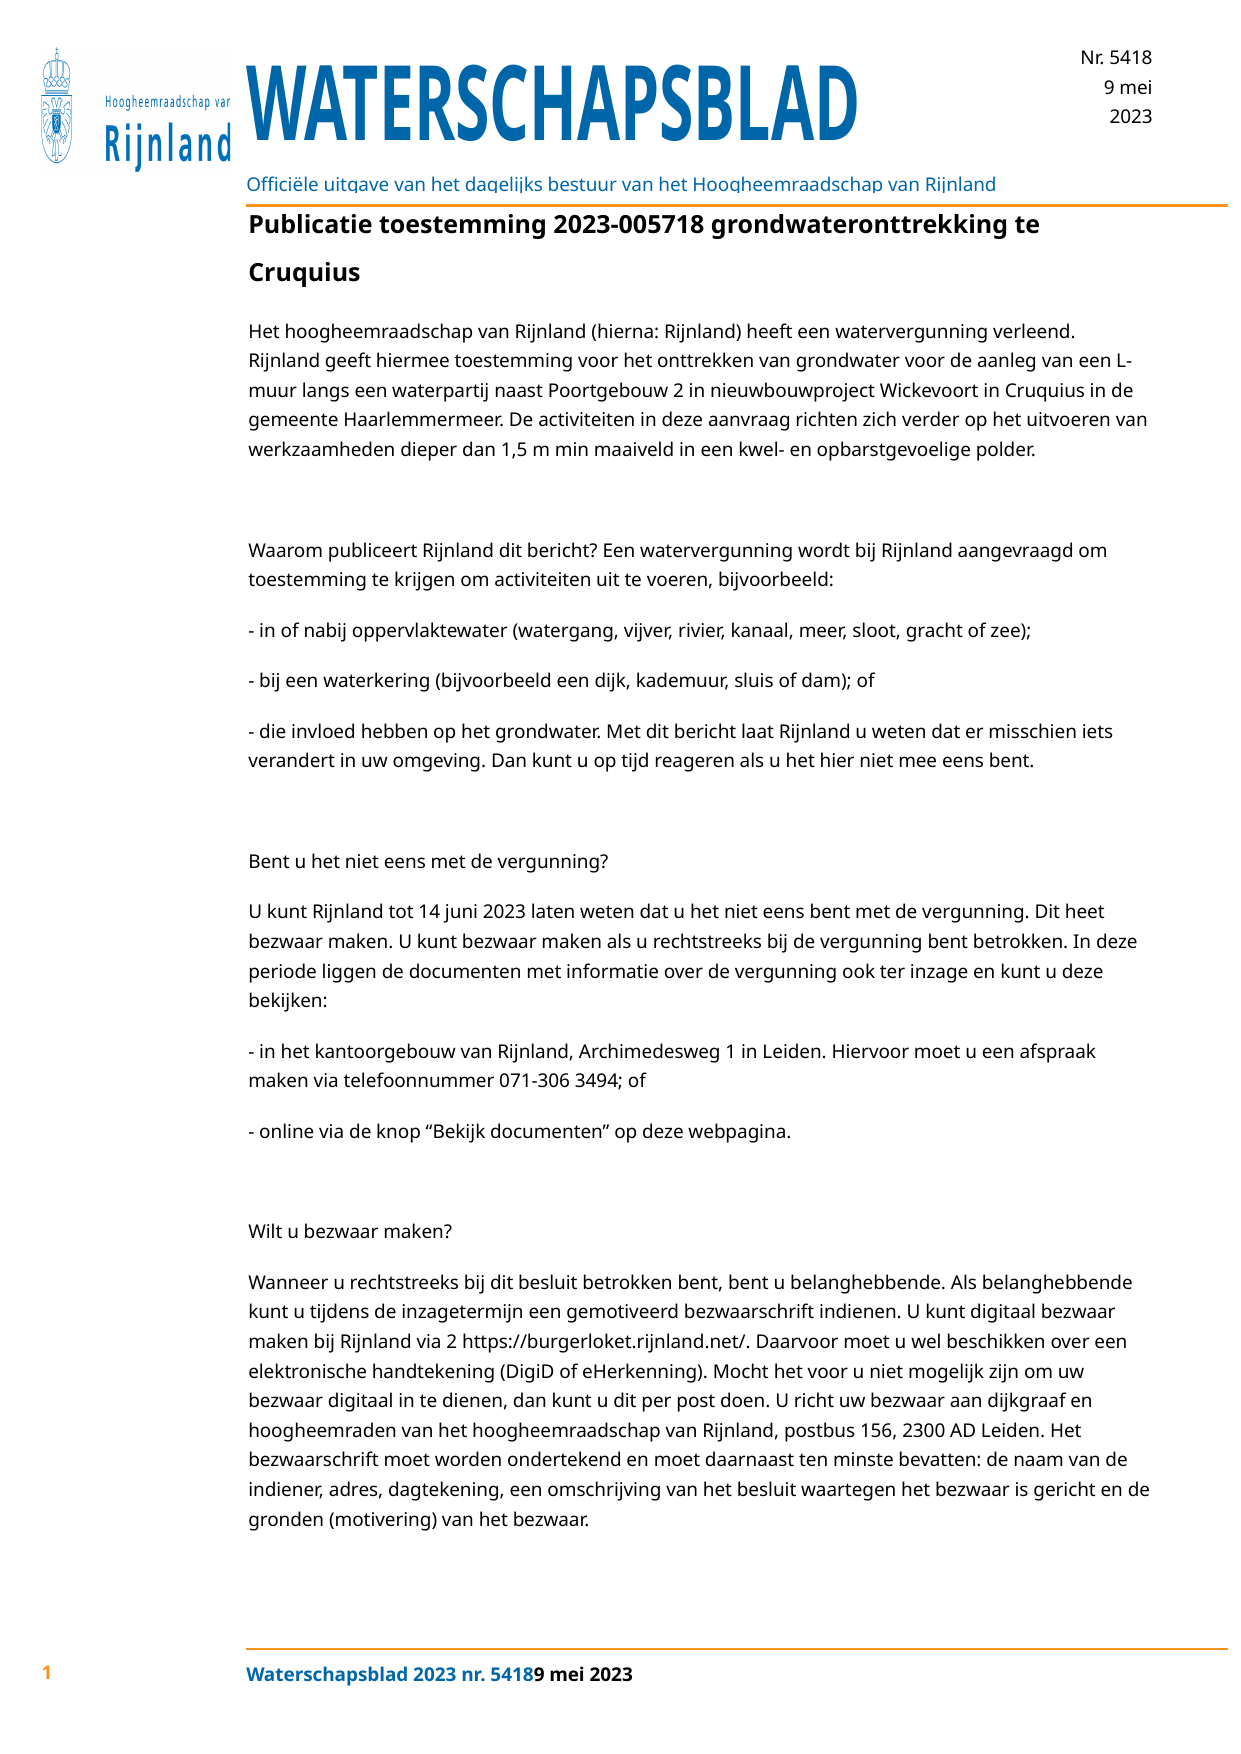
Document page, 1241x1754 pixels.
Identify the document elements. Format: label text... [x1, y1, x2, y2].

text - die invloed hebben op het grondwater. Met dit bericht laat Rijnland u weten dat er misschien iets verandert in uw omgeving. Dan kunt u op tijd reageren als u het hier niet mee eens bent. [248, 718, 1152, 773]
text Bent u het niet eens met de vergunning? [248, 848, 1152, 874]
text Publicatie toestemming 2023-005718 grondwateronttrekking te Cruquius [248, 207, 1152, 288]
text Wilt u bezwaar maken? [248, 1219, 1152, 1244]
text - bij een waterkering (bijvoorbeeld een dijk, kademuur, sluis of dam); of [248, 667, 1152, 693]
picture [41, 47, 231, 172]
text Waarom publiceert Rijnland dit bericht? Een watervergunning wordt bij Rijnland aangevraagd om toestemming te krijgen om activiteiten uit te voeren, bijvoorbeeld: [248, 537, 1152, 592]
text - online via de knop “Bekijk documenten” op deze webpagina. [248, 1118, 1152, 1144]
text Het hoogheemraadschap van Rijnland (hierna: Rijnland) heeft een watervergunning verleend. Rijnland geeft hiermee toestemming voor het onttrekken van grondwater voor de aanleg van een L-muur langs een waterpartij naast Poortgebouw 2 in nieuwbouwproject Wickevoort in Cruquius in de gemeente Haarlemmermeer. De activiteiten in deze aanvraag richten zich verder op het uitvoeren van werkzaamheden dieper dan 1,5 m min maaiveld in een kwel- en opbarstgevoelige polder. [248, 318, 1152, 462]
text - in of nabij oppervlaktewater (watergang, vijver, rivier, kanaal, meer, sloot, gracht of zee); [248, 617, 1152, 643]
text U kunt Rijnland tot 14 juni 2023 laten weten dat u het niet eens bent met de vergunning. Dit heet bezwaar maken. U kunt bezwaar maken als u rechtstreeks bij de vergunning bent betrokken. In deze periode liggen de documenten met informatie over de vergunning ook ter inzage en kunt u deze bekijken: [248, 899, 1152, 1013]
text - in het kantoorgebouw van Rijnland, Archimedesweg 1 in Leiden. Hiervoor moet u een afspraak maken via telefoonnummer 071-306 3494; of [248, 1038, 1152, 1093]
text Wanneer u rechtstreeks bij dit besluit betrokken bent, bent u belanghebbende. Als belanghebbende kunt u tijdens de inzagetermijn een gemotiveerd bezwaarschrift indienen. U kunt digitaal bezwaar maken bij Rijnland via 2 https://burgerloket.rijnland.net/. Daarvoor moet u wel beschikken over een elektronische handtekening (DigiD of eHerkenning). Mocht het voor u niet mogelijk zijn om uw bezwaar digitaal in te dienen, dan kunt u dit per post doen. U richt uw bezwaar aan dijkgraaf en hoogheemraden van het hoogheemraadschap van Rijnland, postbus 156, 2300 AD Leiden. Het bezwaarschrift moet worden ondertekend en moet daarnaast ten minste bevatten: de naam van de indiener, adres, dagtekening, een omschrijving van het besluit waartegen het bezwaar is gericht en de gronden (motivering) van het bezwaar. [248, 1269, 1152, 1532]
